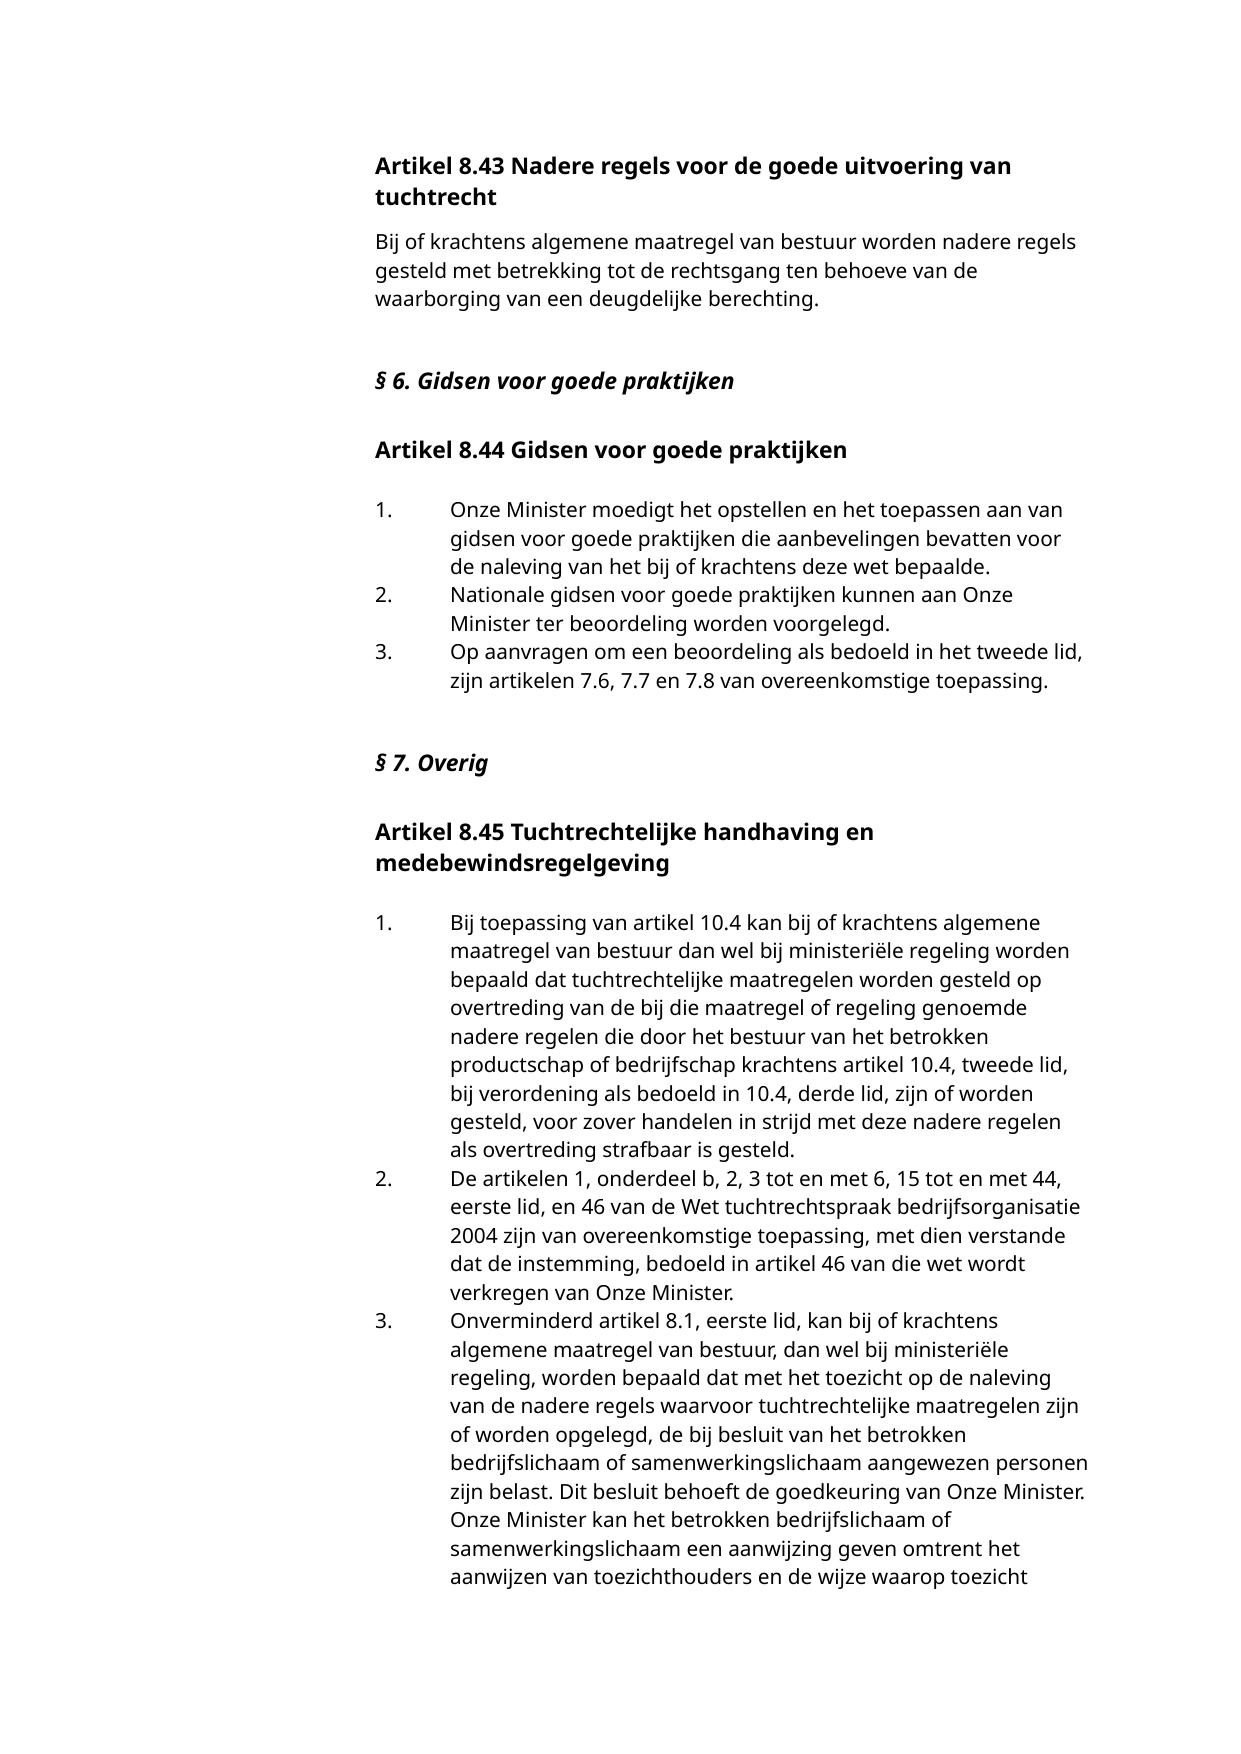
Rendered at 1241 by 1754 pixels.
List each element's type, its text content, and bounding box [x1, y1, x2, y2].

text Bij of krachtens algemene maatregel van bestuur worden nadere regels gesteld met betrekking tot de rechtsgang ten behoeve van de waarborging van een deugdelijke berechting. [375, 227, 1090, 313]
list Bij toepassing van artikel 10.4 kan bij of krachtens algemene maatregel van bestuur dan wel bij ministeriële regeling worden bepaald dat tuchtrechtelijke maatregelen worden gesteld op overtreding van de bij die maatregel of regeling genoemde nadere regelen die door het bestuur van het betrokken productschap of bedrijfschap krachtens artikel 10.4, tweede lid, bij verordening als bedoeld in 10.4, derde lid, zijn of worden gesteld, voor zover handelen in strijd met deze nadere regelen als overtreding strafbaar is gesteld. [375, 908, 1090, 1164]
subtitle § 7. Overig [375, 747, 1090, 778]
list Op aanvragen om een beoordeling als bedoeld in het tweede lid, zijn artikelen 7.6, 7.7 en 7.8 van overeenkomstige toepassing. [375, 637, 1090, 694]
subtitle Artikel 8.43 Nadere regels voor de goede uitvoering van tuchtrecht [375, 150, 1090, 212]
subtitle Artikel 8.44 Gidsen voor goede praktijken [375, 434, 1090, 465]
subtitle Artikel 8.45 Tuchtrechtelijke handhaving en medebewindsregelgeving [375, 816, 1090, 878]
list Nationale gidsen voor goede praktijken kunnen aan Onze Minister ter beoordeling worden voorgelegd. [375, 581, 1090, 637]
list Onze Minister moedigt het opstellen en het toepassen aan van gidsen voor goede praktijken die aanbevelingen bevatten voor de naleving van het bij of krachtens deze wet bepaalde. [375, 495, 1090, 581]
list De artikelen 1, onderdeel b, 2, 3 tot en met 6, 15 tot en met 44, eerste lid, en 46 van de Wet tuchtrechtspraak bedrijfsorganisatie 2004 zijn van overeenkomstige toepassing, met dien verstande dat de instemming, bedoeld in artikel 46 van die wet wordt verkregen van Onze Minister. [375, 1164, 1090, 1306]
subtitle § 6. Gidsen voor goede praktijken [375, 365, 1090, 397]
list Onverminderd artikel 8.1, eerste lid, kan bij of krachtens algemene maatregel van bestuur, dan wel bij ministeriële regeling, worden bepaald dat met het toezicht op de naleving van de nadere regels waarvoor tuchtrechtelijke maatregelen zijn of worden opgelegd, de bij besluit van het betrokken bedrijfslichaam of samenwerkingslichaam aangewezen personen zijn belast. Dit besluit behoeft de goedkeuring van Onze Minister. Onze Minister kan het betrokken bedrijfslichaam of samenwerkingslichaam een aanwijzing geven omtrent het aanwijzen van toezichthouders en de wijze waarop toezicht [375, 1306, 1090, 1591]
